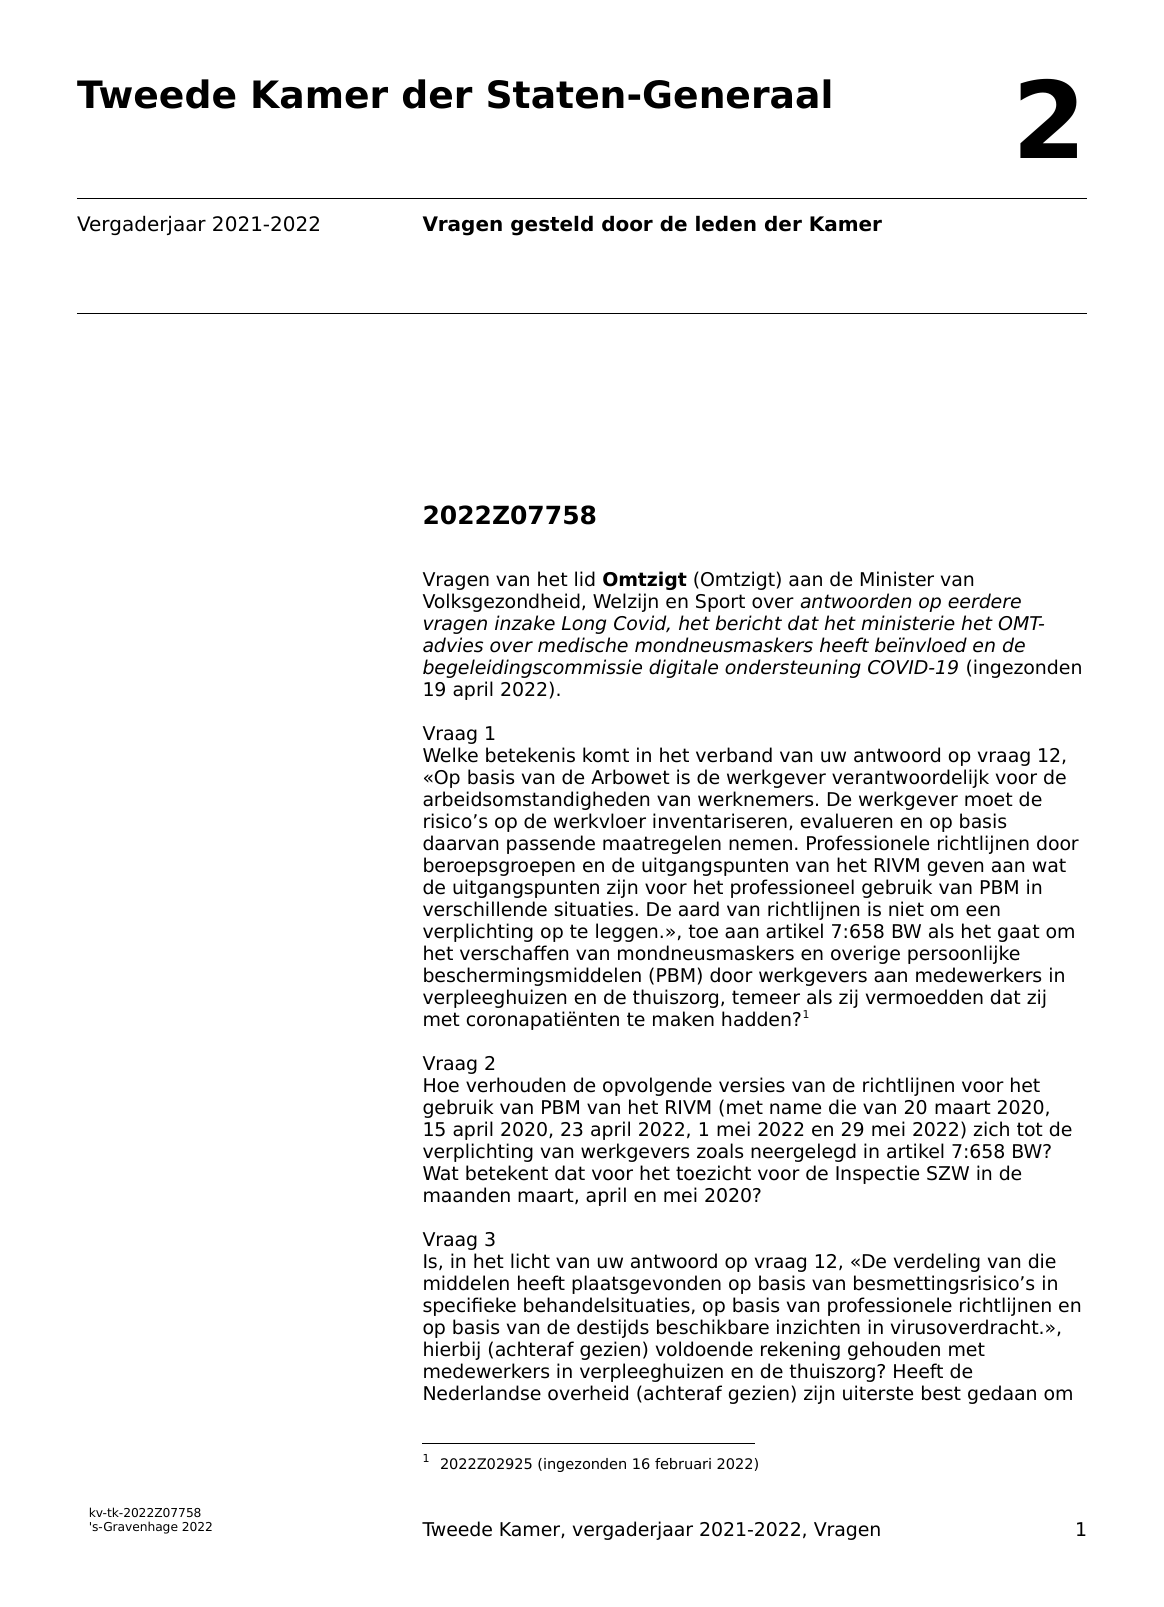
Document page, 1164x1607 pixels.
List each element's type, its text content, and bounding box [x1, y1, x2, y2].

text Vragen van het lid Omtzigt (Omtzigt) aan de Minister van Volksgezondheid, Welzijn en Sport over antwoorden op eerdere vragen inzake Long Covid, het bericht dat het ministerie het OMT-advies over medische mondneusmaskers heeft beïnvloed en de begeleidingscommissie digitale ondersteuning COVID-19 (ingezonden 19 april 2022). [422, 569, 1087, 701]
text Vraag 3 [422, 1229, 1087, 1251]
text Vraag 2 [422, 1053, 1087, 1075]
text Welke betekenis komt in het verband van uw antwoord op vraag 12, «Op basis van de Arbowet is de werkgever verantwoordelijk voor de arbeidsomstandigheden van werknemers. De werkgever moet de risico’s op de werkvloer inventariseren, evalueren en op basis daarvan passende maatregelen nemen. Professionele richtlijnen door beroepsgroepen en de uitgangspunten van het RIVM geven aan wat de uitgangspunten zijn voor het professioneel gebruik van PBM in verschillende situaties. De aard van richtlijnen is niet om een verplichting op te leggen.», toe aan artikel 7:658 BW als het gaat om het verschaffen van mondneusmaskers en overige persoonlijke beschermingsmiddelen (PBM) door werkgevers aan medewerkers in verpleeghuizen en de thuiszorg, temeer als zij vermoedden dat zij met coronapatiënten te maken hadden? [422, 745, 1087, 1031]
text kv-tk-2022Z07758 [88, 1506, 323, 1520]
text Is, in het licht van uw antwoord op vraag 12, «De verdeling van die middelen heeft plaatsgevonden op basis van besmettingsrisico’s in specifieke behandelsituaties, op basis van professionele richtlijnen en op basis van de destijds beschikbare inzichten in virusoverdracht.», hierbij (achteraf gezien) voldoende rekening gehouden met medewerkers in verpleeghuizen en de thuiszorg? Heeft de Nederlandse overheid (achteraf gezien) zijn uiterste best gedaan om [422, 1251, 1087, 1404]
text Vraag 1 [422, 723, 1087, 745]
text Hoe verhouden de opvolgende versies van de richtlijnen voor het gebruik van PBM van het RIVM (met name die van 20 maart 2020, 15 april 2020, 23 april 2022, 1 mei 2022 en 29 mei 2022) zich tot de verplichting van werkgevers zoals neergelegd in artikel 7:658 BW? Wat betekent dat voor het toezicht voor de Inspectie SZW in de maanden maart, april en mei 2020? [422, 1075, 1087, 1207]
text 2022Z07758 [422, 501, 1087, 531]
table_cell Vragen gesteld door de leden der Kamer [422, 199, 1087, 313]
table_cell Vergaderjaar 2021-2022 [77, 199, 422, 313]
table_header 2 [886, 59, 1087, 198]
text 2022Z02925 (ingezonden 16 februari 2022) [422, 1452, 1087, 1474]
table_header Tweede Kamer der Staten-Generaal [77, 59, 886, 198]
text 's-Gravenhage 2022 [88, 1520, 323, 1534]
